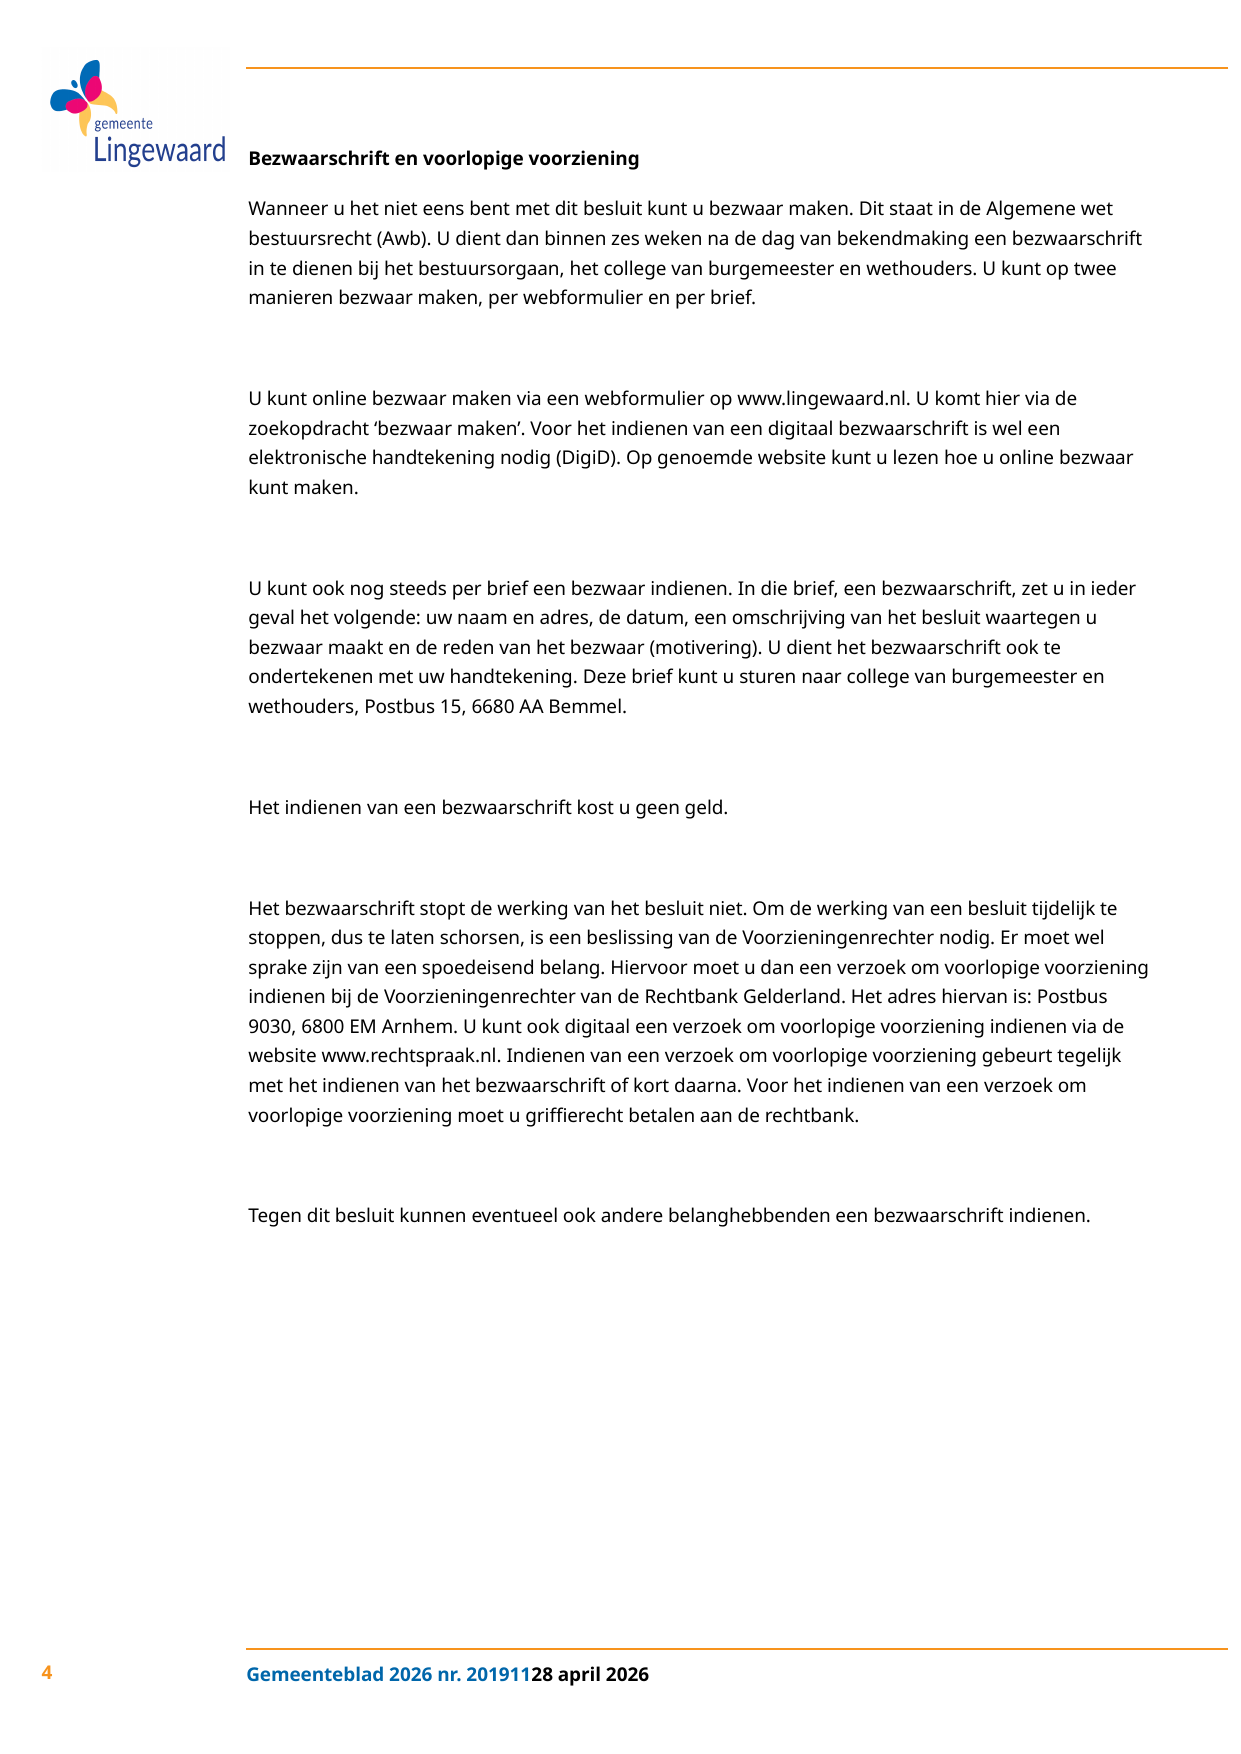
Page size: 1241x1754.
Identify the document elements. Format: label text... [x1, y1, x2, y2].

picture [41, 47, 231, 172]
text Het bezwaarschrift stopt de werking van het besluit niet. Om de werking van een besluit tijdelijk te stoppen, dus te laten schorsen, is een beslissing van de Voorzieningenrechter nodig. Er moet wel sprake zijn van een spoedeisend belang. Hiervoor moet u dan een verzoek om voorlopige voorziening indienen bij de Voorzieningenrechter van de Rechtbank Gelderland. Het adres hiervan is: Postbus 9030, 6800 EM Arnhem. U kunt ook digitaal een verzoek om voorlopige voorziening indienen via de website www.rechtspraak.nl. Indienen van een verzoek om voorlopige voorziening gebeurt tegelijk met het indienen van het bezwaarschrift of kort daarna. Voor het indienen van een verzoek om voorlopige voorziening moet u griffierecht betalen aan de rechtbank. [248, 895, 1152, 1128]
text Het indienen van een bezwaarschrift kost u geen geld. [248, 794, 1152, 820]
text U kunt ook nog steeds per brief een bezwaar indienen. In die brief, een bezwaarschrift, zet u in ieder geval het volgende: uw naam en adres, de datum, een omschrijving van het besluit waartegen u bezwaar maakt en de reden van het bezwaar (motivering). U dient het bezwaarschrift ook te ondertekenen met uw handtekening. Deze brief kunt u sturen naar college van burgemeester en wethouders, Postbus 15, 6680 AA Bemmel. [248, 575, 1152, 719]
text Bezwaarschrift en voorlopige voorziening [248, 145, 1152, 171]
text Tegen dit besluit kunnen eventueel ook andere belanghebbenden een bezwaarschrift indienen. [248, 1203, 1152, 1228]
text U kunt online bezwaar maken via een webformulier op www.lingewaard.nl. U komt hier via de zoekopdracht ‘bezwaar maken’. Voor het indienen van een digitaal bezwaarschrift is wel een elektronische handtekening nodig (DigiD). Op genoemde website kunt u lezen hoe u online bezwaar kunt maken. [248, 385, 1152, 500]
text Wanneer u het niet eens bent met dit besluit kunt u bezwaar maken. Dit staat in de Algemene wet bestuursrecht (Awb). U dient dan binnen zes weken na de dag van bekendmaking een bezwaarschrift in te dienen bij het bestuursorgaan, het college van burgemeester en wethouders. U kunt op twee manieren bezwaar maken, per webformulier en per brief. [248, 196, 1152, 310]
